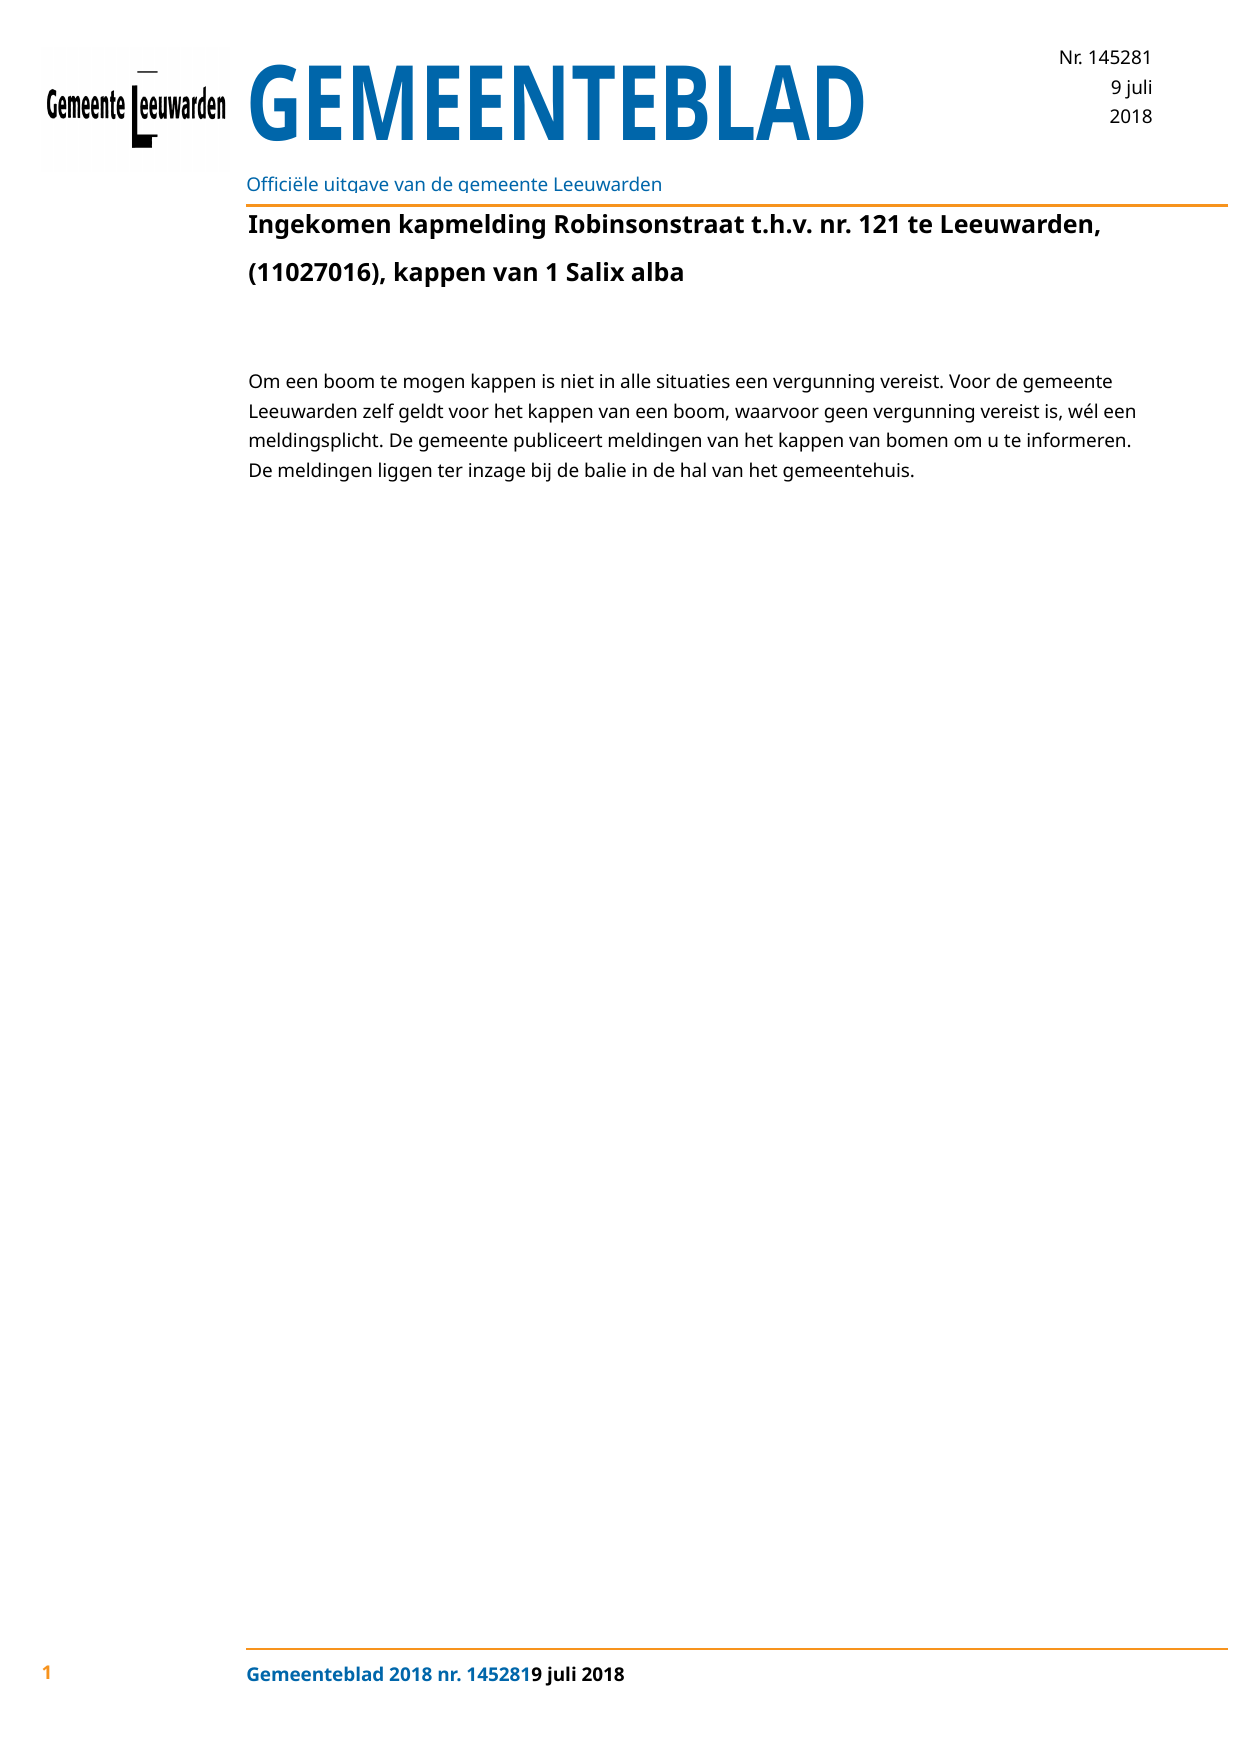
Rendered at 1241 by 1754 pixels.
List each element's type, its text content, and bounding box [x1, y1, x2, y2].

text Ingekomen kapmelding Robinsonstraat t.h.v. nr. 121 te Leeuwarden, (11027016), kappen van 1 Salix alba [248, 207, 1152, 288]
picture [41, 47, 231, 172]
text Om een boom te mogen kappen is niet in alle situaties een vergunning vereist. Voor de gemeente Leeuwarden zelf geldt voor het kappen van een boom, waarvoor geen vergunning vereist is, wél een meldingsplicht. De gemeente publiceert meldingen van het kappen van bomen om u te informeren. De meldingen liggen ter inzage bij de balie in de hal van het gemeentehuis. [248, 368, 1152, 483]
